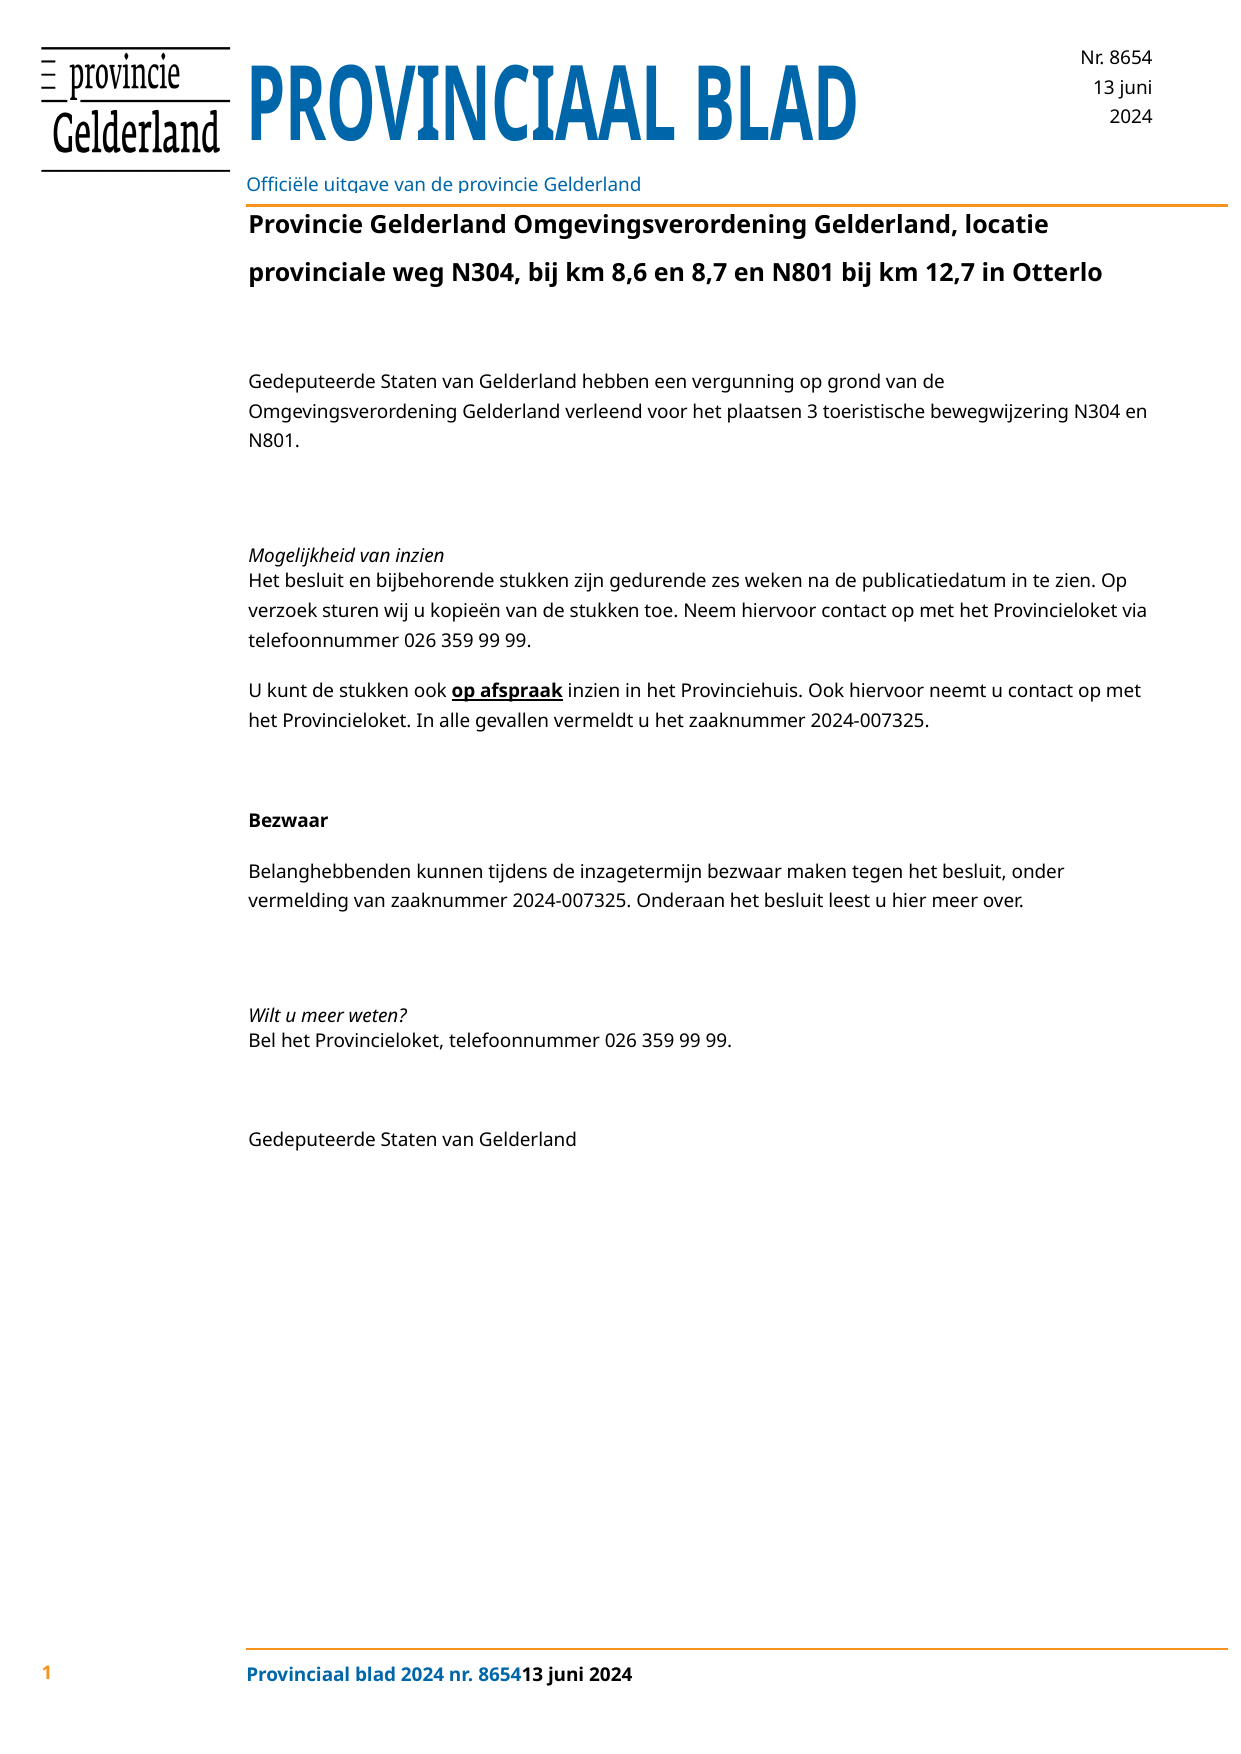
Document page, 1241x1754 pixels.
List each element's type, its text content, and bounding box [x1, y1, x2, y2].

text U kunt de stukken ook op afspraak inzien in het Provinciehuis. Ook hiervoor neemt u contact op met het Provincieloket. In alle gevallen vermeldt u het zaaknummer 2024-007325. [248, 677, 1152, 732]
text Wilt u meer weten? [248, 1002, 1152, 1028]
text Bezwaar [248, 808, 1152, 833]
text Het besluit en bijbehorende stukken zijn gedurende zes weken na de publicatiedatum in te zien. Op verzoek sturen wij u kopieën van de stukken toe. Neem hiervoor contact op met het Provincieloket via telefoonnummer 026 359 99 99. [248, 568, 1152, 652]
text Belanghebbenden kunnen tijdens de inzagetermijn bezwaar maken tegen het besluit, onder vermelding van zaaknummer 2024-007325. Onderaan het besluit leest u hier meer over. [248, 858, 1152, 913]
text Mogelijkheid van inzien [248, 542, 1152, 568]
text Gedeputeerde Staten van Gelderland hebben een vergunning op grond van de Omgevingsverordening Gelderland verleend voor het plaatsen 3 toeristische bewegwijzering N304 en N801. [248, 368, 1152, 453]
text Provincie Gelderland Omgevingsverordening Gelderland, locatie provinciale weg N304, bij km 8,6 en 8,7 en N801 bij km 12,7 in Otterlo [248, 207, 1152, 288]
picture [41, 47, 231, 172]
text Gedeputeerde Staten van Gelderland [248, 1126, 1152, 1152]
text Bel het Provincieloket, telefoonnummer 026 359 99 99. [248, 1028, 1152, 1053]
